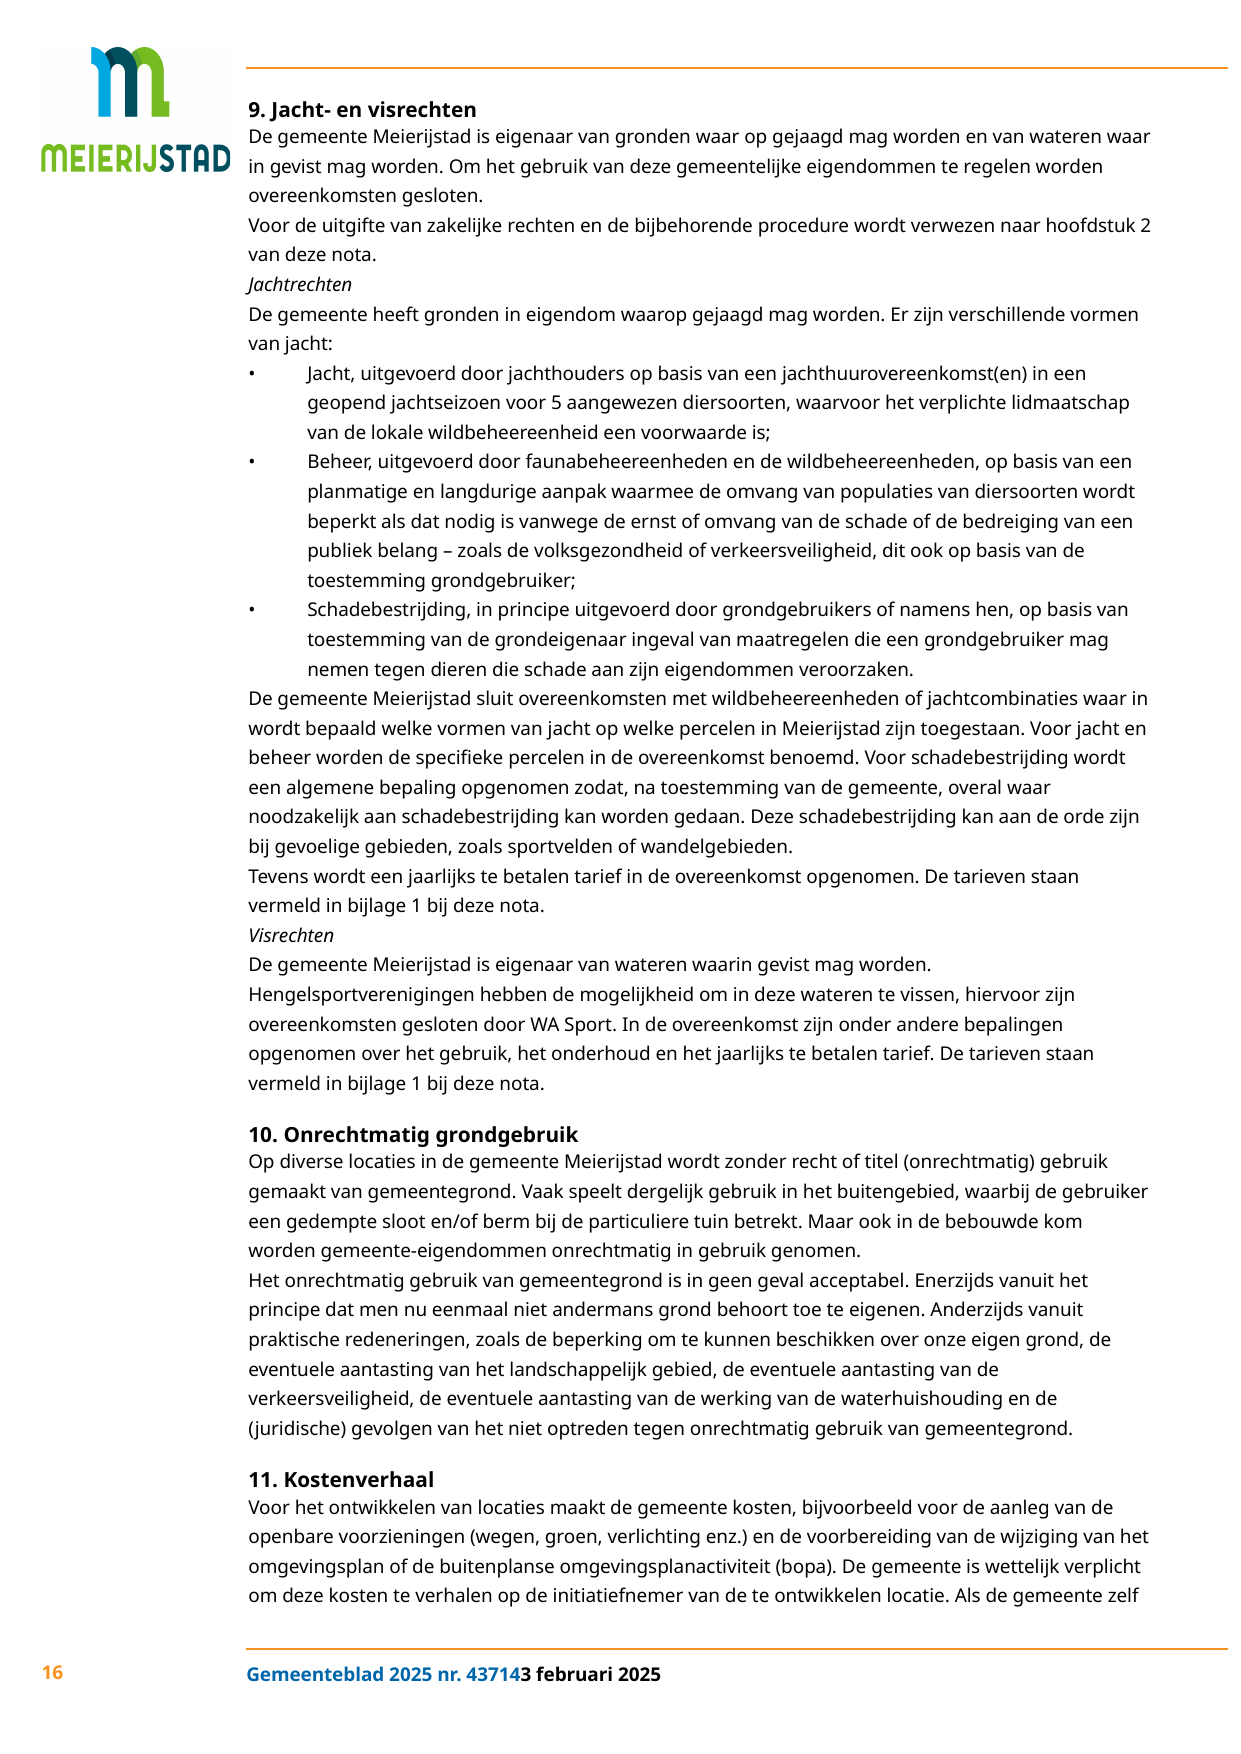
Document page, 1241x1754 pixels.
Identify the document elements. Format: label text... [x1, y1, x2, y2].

text Op diverse locaties in de gemeente Meierijstad wordt zonder recht of titel (onrechtmatig) gebruik gemaakt van gemeentegrond. Vaak speelt dergelijk gebruik in het buitengebied, waarbij de gebruiker een gedempte sloot en/of berm bij de particuliere tuin betrekt. Maar ook in de bebouwde kom worden gemeente-eigendommen onrechtmatig in gebruik genomen. [248, 1149, 1152, 1263]
text Voor de uitgifte van zakelijke rechten en de bijbehorende procedure wordt verwezen naar hoofdstuk 2 van deze nota. [248, 212, 1152, 267]
text Het onrechtmatig gebruik van gemeentegrond is in geen geval acceptabel. Enerzijds vanuit het principe dat men nu eenmaal niet andermans grond behoort toe te eigenen. Anderzijds vanuit praktische redeneringen, zoals de beperking om te kunnen beschikken over onze eigen grond, de eventuele aantasting van het landschappelijk gebied, de eventuele aantasting van de verkeersveiligheid, de eventuele aantasting van de werking van de waterhuishouding en de (juridische) gevolgen van het niet optreden tegen onrechtmatig gebruik van gemeentegrond. [248, 1267, 1152, 1441]
picture [41, 47, 231, 172]
text Voor het ontwikkelen van locaties maakt de gemeente kosten, bijvoorbeeld voor de aanleg van de openbare voorzieningen (wegen, groen, verlichting enz.) en de voorbereiding van de wijziging van het omgevingsplan of de buitenplanse omgevingsplanactiviteit (bopa). De gemeente is wettelijk verplicht om deze kosten te verhalen op de initiatiefnemer van de te ontwikkelen locatie. Als de gemeente zelf [248, 1494, 1152, 1608]
text 9. Jacht- en visrechten [248, 95, 1152, 123]
text De gemeente Meierijstad sluit overeenkomsten met wildbeheereenheden of jachtcombinaties waar in wordt bepaald welke vormen van jacht op welke percelen in Meierijstad zijn toegestaan. Voor jacht en beheer worden de specifieke percelen in de overeenkomst benoemd. Voor schadebestrijding wordt een algemene bepaling opgenomen zodat, na toestemming van de gemeente, overal waar noodzakelijk aan schadebestrijding kan worden gedaan. Deze schadebestrijding kan aan de orde zijn bij gevoelige gebieden, zoals sportvelden of wandelgebieden. [248, 685, 1152, 859]
text De gemeente Meierijstad is eigenaar van gronden waar op gejaagd mag worden en van wateren waar in gevist mag worden. Om het gebruik van deze gemeentelijke eigendommen te regelen worden overeenkomsten gesloten. [248, 123, 1152, 208]
text De gemeente heeft gronden in eigendom waarop gejaagd mag worden. Er zijn verschillende vormen van jacht: [248, 301, 1152, 356]
text Jachtrechten [248, 271, 1152, 297]
list Schadebestrijding, in principe uitgevoerd door grondgebruikers of namens hen, op basis van toestemming van de grondeigenaar ingeval van maatregelen die een grondgebruiker mag nemen tegen dieren die schade aan zijn eigendommen veroorzaken. [248, 597, 1152, 681]
list Beheer, uitgevoerd door faunabeheereenheden en de wildbeheereenheden, op basis van een planmatige en langdurige aanpak waarmee de omvang van populaties van diersoorten wordt beperkt als dat nodig is vanwege de ernst of omvang van de schade of de bedreiging van een publiek belang – zoals de volksgezondheid of verkeersveiligheid, dit ook op basis van de toestemming grondgebruiker; [248, 449, 1152, 593]
text 11. Kostenverhaal [248, 1465, 1152, 1494]
text De gemeente Meierijstad is eigenaar van wateren waarin gevist mag worden. Hengelsportverenigingen hebben de mogelijkheid om in deze wateren te vissen, hiervoor zijn overeenkomsten gesloten door WA Sport. In de overeenkomst zijn onder andere bepalingen opgenomen over het gebruik, het onderhoud en het jaarlijks te betalen tarief. De tarieven staan vermeld in bijlage 1 bij deze nota. [248, 952, 1152, 1096]
text Visrechten [248, 922, 1152, 948]
text 10. Onrechtmatig grondgebruik [248, 1120, 1152, 1149]
text Tevens wordt een jaarlijks te betalen tarief in de overeenkomst opgenomen. De tarieven staan vermeld in bijlage 1 bij deze nota. [248, 863, 1152, 918]
list Jacht, uitgevoerd door jachthouders op basis van een jachthuurovereenkomst(en) in een geopend jachtseizoen voor 5 aangewezen diersoorten, waarvoor het verplichte lidmaatschap van de lokale wildbeheereenheid een voorwaarde is; [248, 360, 1152, 445]
